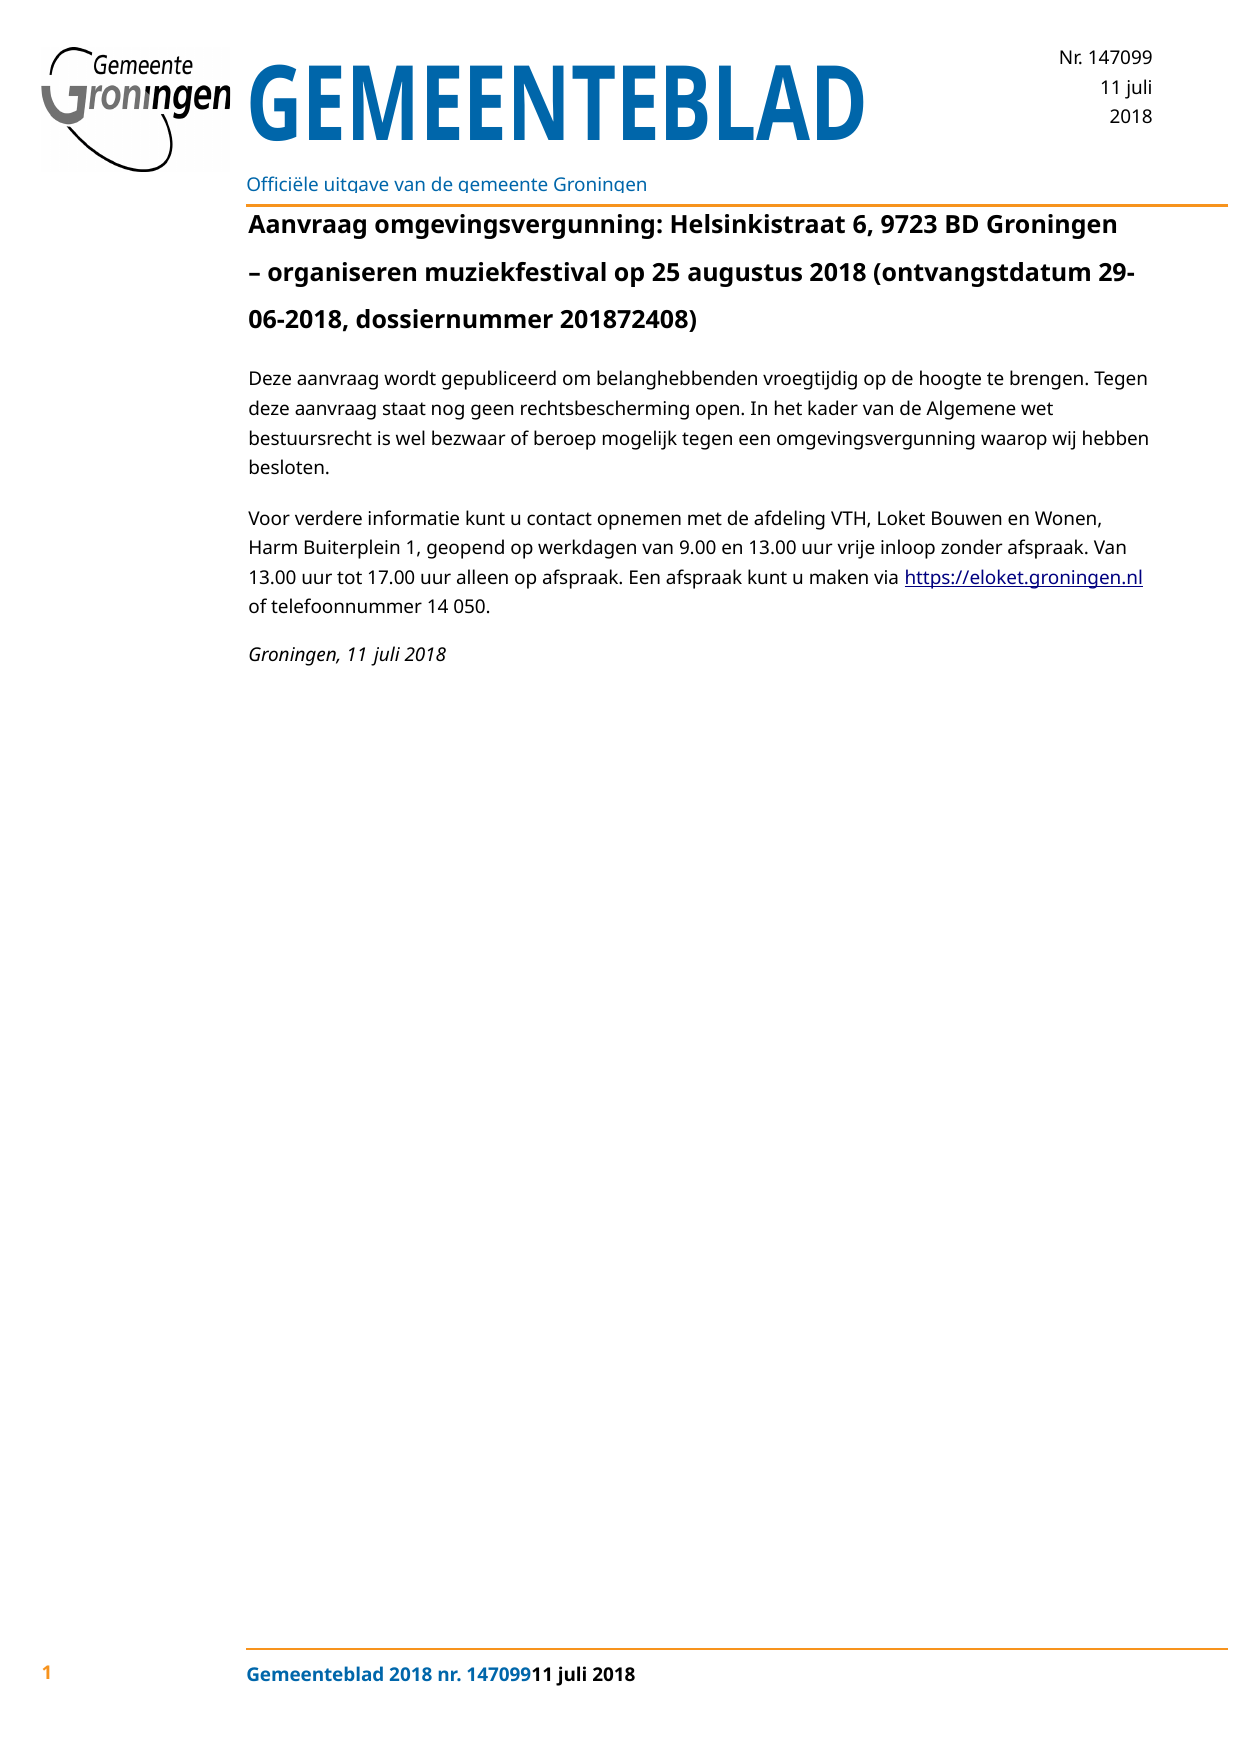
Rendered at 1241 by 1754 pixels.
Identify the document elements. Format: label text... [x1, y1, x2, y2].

picture [41, 47, 231, 172]
text Deze aanvraag wordt gepubliceerd om belanghebbenden vroegtijdig op de hoogte te brengen. Tegen deze aanvraag staat nog geen rechtsbescherming open. In het kader van de Algemene wet bestuursrecht is wel bezwaar of beroep mogelijk tegen een omgevingsvergunning waarop wij hebben besloten. [248, 366, 1152, 480]
text Voor verdere informatie kunt u contact opnemen met de afdeling VTH, Loket Bouwen en Wonen, Harm Buiterplein 1, geopend op werkdagen van 9.00 en 13.00 uur vrije inloop zonder afspraak. Van 13.00 uur tot 17.00 uur alleen op afspraak. Een afspraak kunt u maken via https://eloket.groningen.nl of telefoonnummer 14 050. [248, 505, 1152, 619]
text Aanvraag omgevingsvergunning: Helsinkistraat 6, 9723 BD Groningen – organiseren muziekfestival op 25 augustus 2018 (ontvangstdatum 29-06-2018, dossiernummer 201872408) [248, 207, 1152, 336]
text Groningen, 11 juli 2018 [248, 641, 1152, 667]
